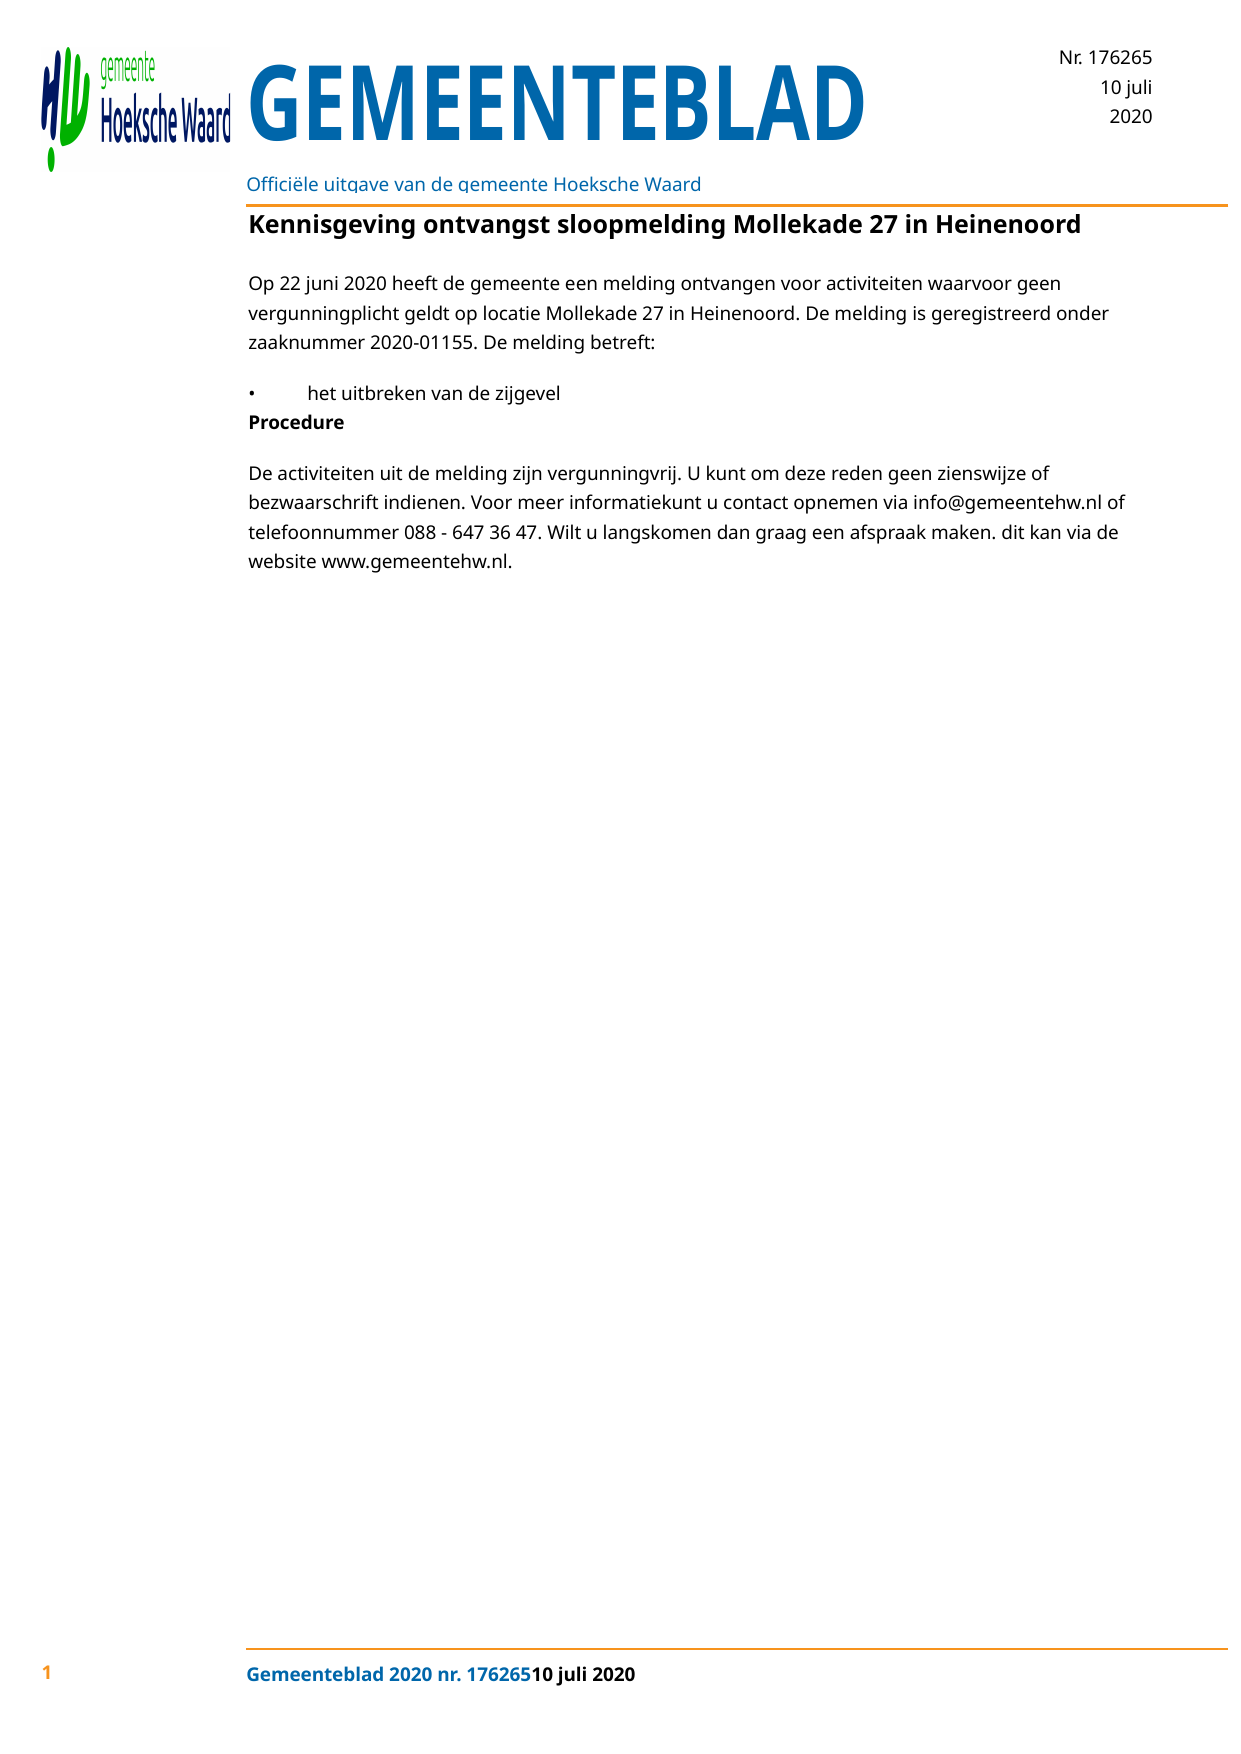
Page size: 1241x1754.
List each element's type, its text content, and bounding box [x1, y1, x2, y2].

text Kennisgeving ontvangst sloopmelding Mollekade 27 in Heinenoord [248, 207, 1152, 241]
list het uitbreken van de zijgevel [248, 380, 1152, 406]
text De activiteiten uit de melding zijn vergunningvrij. U kunt om deze reden geen zienswijze of bezwaarschrift indienen. Voor meer informatiekunt u contact opnemen via info@gemeentehw.nl of telefoonnummer 088 - 647 36 47. Wilt u langskomen dan graag een afspraak maken. dit kan via de website www.gemeentehw.nl. [248, 460, 1152, 574]
text Procedure [248, 409, 1152, 435]
text Op 22 juni 2020 heeft de gemeente een melding ontvangen voor activiteiten waarvoor geen vergunningplicht geldt op locatie Mollekade 27 in Heinenoord. De melding is geregistreerd onder zaaknummer 2020-01155. De melding betreft: [248, 270, 1152, 355]
picture [41, 47, 231, 172]
